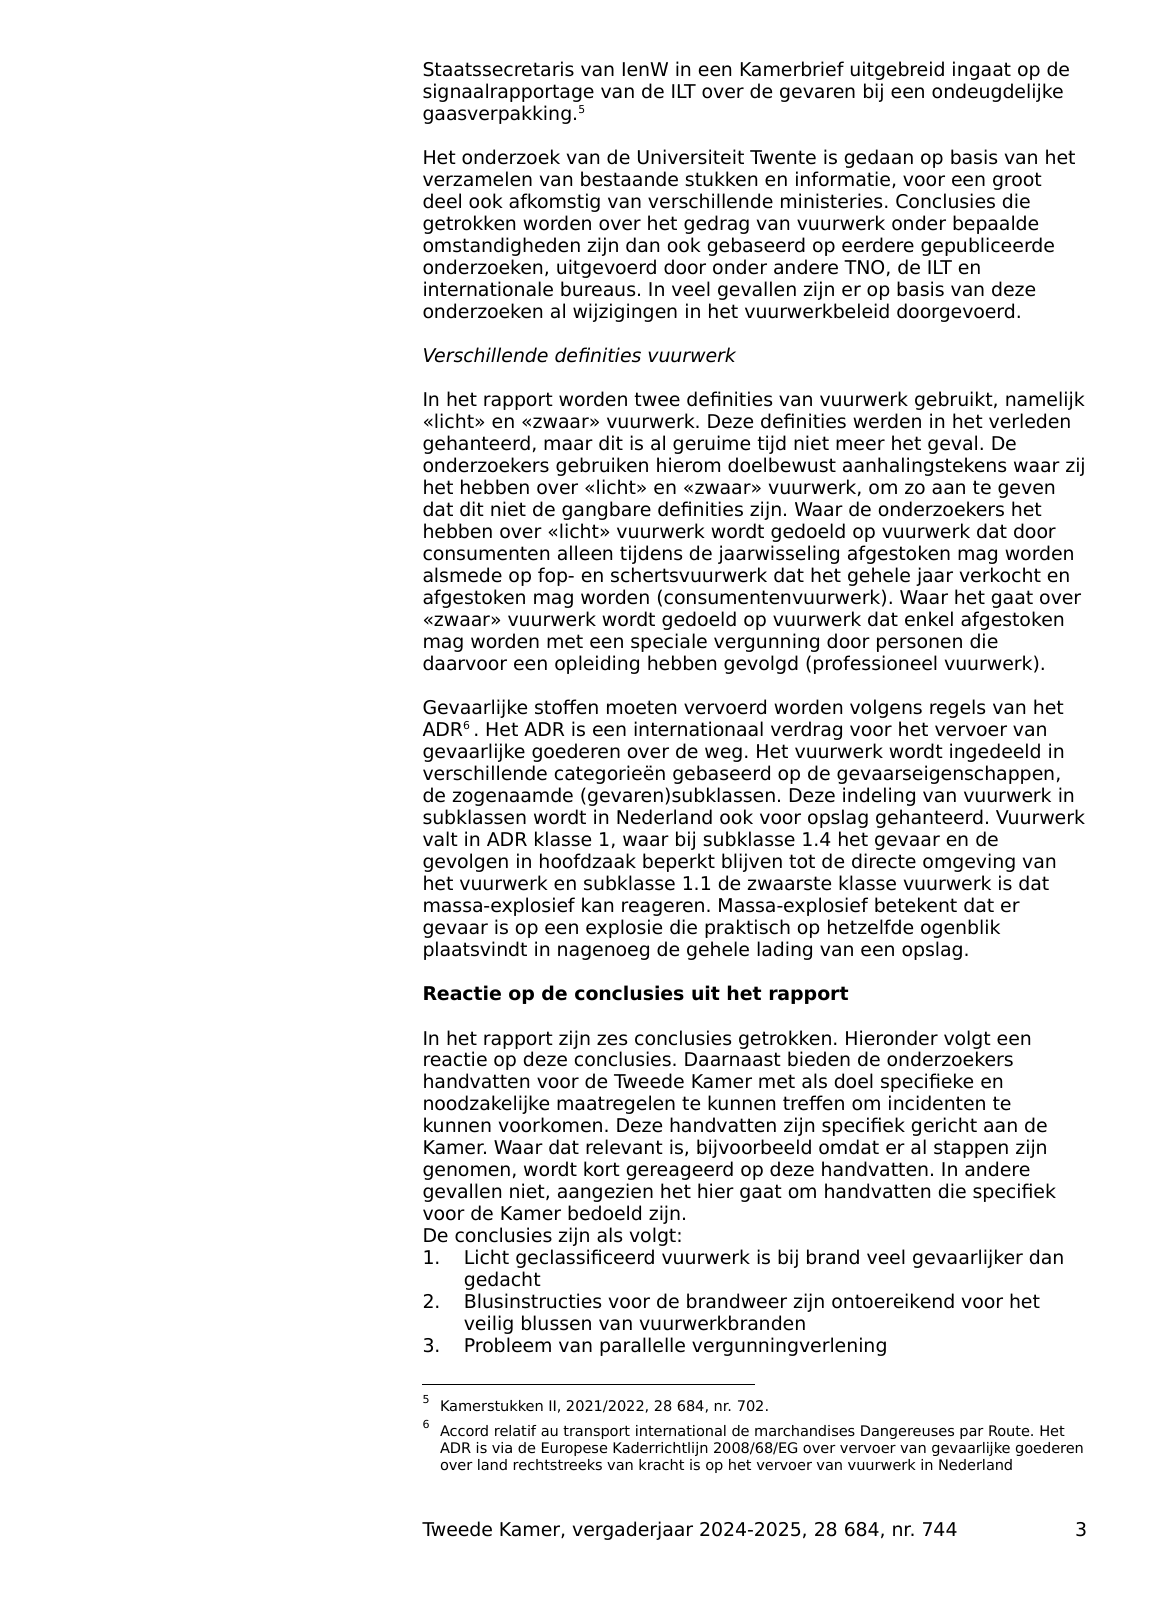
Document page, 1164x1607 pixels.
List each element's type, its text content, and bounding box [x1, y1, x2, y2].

text Accord relatif au transport international de marchandises Dangereuses par Route. Het ADR is via de Europese Kaderrichtlijn 2008/68/EG over vervoer van gevaarlijke goederen over land rechtstreeks van kracht is op het vervoer van vuurwerk in Nederland [422, 1418, 1087, 1474]
text De conclusies zijn als volgt: [422, 1225, 1087, 1247]
text 3. Probleem van parallelle vergunningverlening [422, 1335, 1087, 1357]
text In het rapport worden twee definities van vuurwerk gebruikt, namelijk «licht» en «zwaar» vuurwerk. Deze definities werden in het verleden gehanteerd, maar dit is al geruime tijd niet meer het geval. De onderzoekers gebruiken hierom doelbewust aanhalingstekens waar zij het hebben over «licht» en «zwaar» vuurwerk, om zo aan te geven dat dit niet de gangbare definities zijn. Waar de onderzoekers het hebben over «licht» vuurwerk wordt gedoeld op vuurwerk dat door consumenten alleen tijdens de jaarwisseling afgestoken mag worden alsmede op fop- en schertsvuurwerk dat het gehele jaar verkocht en afgestoken mag worden (consumentenvuurwerk). Waar het gaat over «zwaar» vuurwerk wordt gedoeld op vuurwerk dat enkel afgestoken mag worden met een speciale vergunning door personen die daarvoor een opleiding hebben gevolgd (professioneel vuurwerk). [422, 389, 1087, 675]
text Staatssecretaris van IenW in een Kamerbrief uitgebreid ingaat op de signaalrapportage van de ILT over de gevaren bij een ondeugdelijke gaasverpakking. [422, 59, 1087, 125]
text In het rapport zijn zes conclusies getrokken. Hieronder volgt een reactie op deze conclusies. Daarnaast bieden de onderzoekers handvatten voor de Tweede Kamer met als doel specifieke en noodzakelijke maatregelen te kunnen treffen om incidenten te kunnen voorkomen. Deze handvatten zijn specifiek gericht aan de Kamer. Waar dat relevant is, bijvoorbeeld omdat er al stappen zijn genomen, wordt kort gereageerd op deze handvatten. In andere gevallen niet, aangezien het hier gaat om handvatten die specifiek voor de Kamer bedoeld zijn. [422, 1027, 1087, 1225]
subtitle Reactie op de conclusies uit het rapport [422, 983, 1087, 1005]
text 2. Blusinstructies voor de brandweer zijn ontoereikend voor het veilig blussen van vuurwerkbranden [422, 1291, 1087, 1335]
subtitle Verschillende definities vuurwerk [422, 345, 1087, 367]
text Kamerstukken II, 2021/2022, 28 684, nr. 702. [422, 1393, 1087, 1416]
text Het onderzoek van de Universiteit Twente is gedaan op basis van het verzamelen van bestaande stukken en informatie, voor een groot deel ook afkomstig van verschillende ministeries. Conclusies die getrokken worden over het gedrag van vuurwerk onder bepaalde omstandigheden zijn dan ook gebaseerd op eerdere gepubliceerde onderzoeken, uitgevoerd door onder andere TNO, de ILT en internationale bureaus. In veel gevallen zijn er op basis van deze onderzoeken al wijzigingen in het vuurwerkbeleid doorgevoerd. [422, 147, 1087, 323]
text 1. Licht geclassificeerd vuurwerk is bij brand veel gevaarlijker dan gedacht [422, 1247, 1087, 1291]
text Gevaarlijke stoffen moeten vervoerd worden volgens regels van het ADR. Het ADR is een internationaal verdrag voor het vervoer van gevaarlijke goederen over de weg. Het vuurwerk wordt ingedeeld in verschillende categorieën gebaseerd op de gevaarseigenschappen, de zogenaamde (gevaren)subklassen. Deze indeling van vuurwerk in subklassen wordt in Nederland ook voor opslag gehanteerd. Vuurwerk valt in ADR klasse 1, waar bij subklasse 1.4 het gevaar en de gevolgen in hoofdzaak beperkt blijven tot de directe omgeving van het vuurwerk en subklasse 1.1 de zwaarste klasse vuurwerk is dat massa-explosief kan reageren. Massa-explosief betekent dat er gevaar is op een explosie die praktisch op hetzelfde ogenblik plaatsvindt in nagenoeg de gehele lading van een opslag. [422, 697, 1087, 961]
